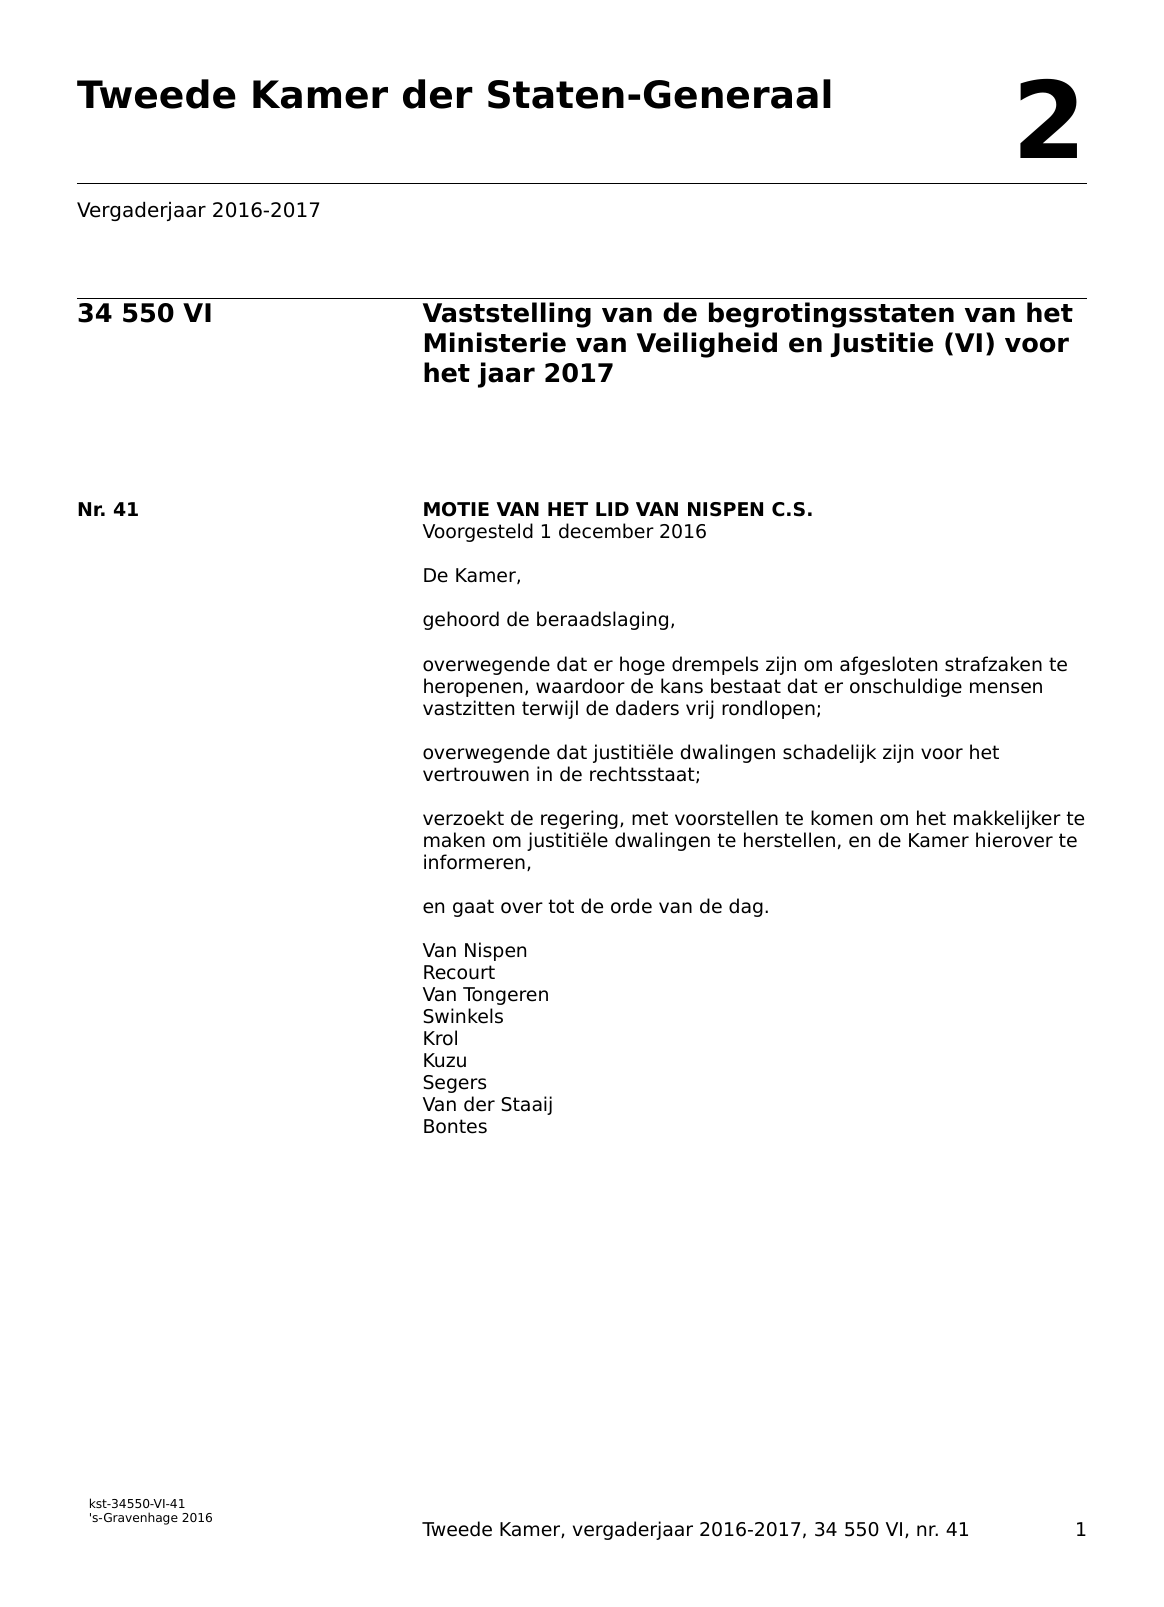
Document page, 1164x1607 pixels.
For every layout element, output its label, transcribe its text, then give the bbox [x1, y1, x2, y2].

text Van Nispen [422, 940, 1087, 962]
text Swinkels [422, 1006, 1087, 1028]
text Van der Staaij [422, 1094, 1087, 1116]
text en gaat over tot de orde van de dag. [422, 896, 1087, 918]
text Segers [422, 1072, 1087, 1094]
text kst-34550-VI-41 [88, 1497, 323, 1511]
text overwegende dat justitiële dwalingen schadelijk zijn voor het vertrouwen in de rechtsstaat; [422, 742, 1087, 786]
text Voorgesteld 1 december 2016 [422, 521, 1087, 543]
text Recourt [422, 962, 1087, 984]
subtitle 34 550 VI Vaststelling van de begrotingsstaten van het Ministerie van Veiligheid en Justitie (VI) voor het jaar 2017 [77, 299, 1087, 388]
text overwegende dat er hoge drempels zijn om afgesloten strafzaken te heropenen, waardoor de kans bestaat dat er onschuldige mensen vastzitten terwijl de daders vrij rondlopen; [422, 653, 1087, 719]
text 's-Gravenhage 2016 [88, 1511, 323, 1525]
subtitle Nr. 41 MOTIE VAN HET LID VAN NISPEN C.S. [77, 499, 1087, 521]
text De Kamer, [422, 565, 1087, 587]
table_header 2 [886, 59, 1087, 183]
text gehoord de beraadslaging, [422, 609, 1087, 631]
text Van Tongeren [422, 984, 1087, 1006]
table_header Tweede Kamer der Staten-Generaal [77, 59, 886, 183]
text Kuzu [422, 1050, 1087, 1072]
text Bontes [422, 1116, 1087, 1138]
text verzoekt de regering, met voorstellen te komen om het makkelijker te maken om justitiële dwalingen te herstellen, en de Kamer hierover te informeren, [422, 808, 1087, 874]
text Krol [422, 1028, 1087, 1050]
table_cell Vergaderjaar 2016-2017 [77, 184, 1087, 298]
